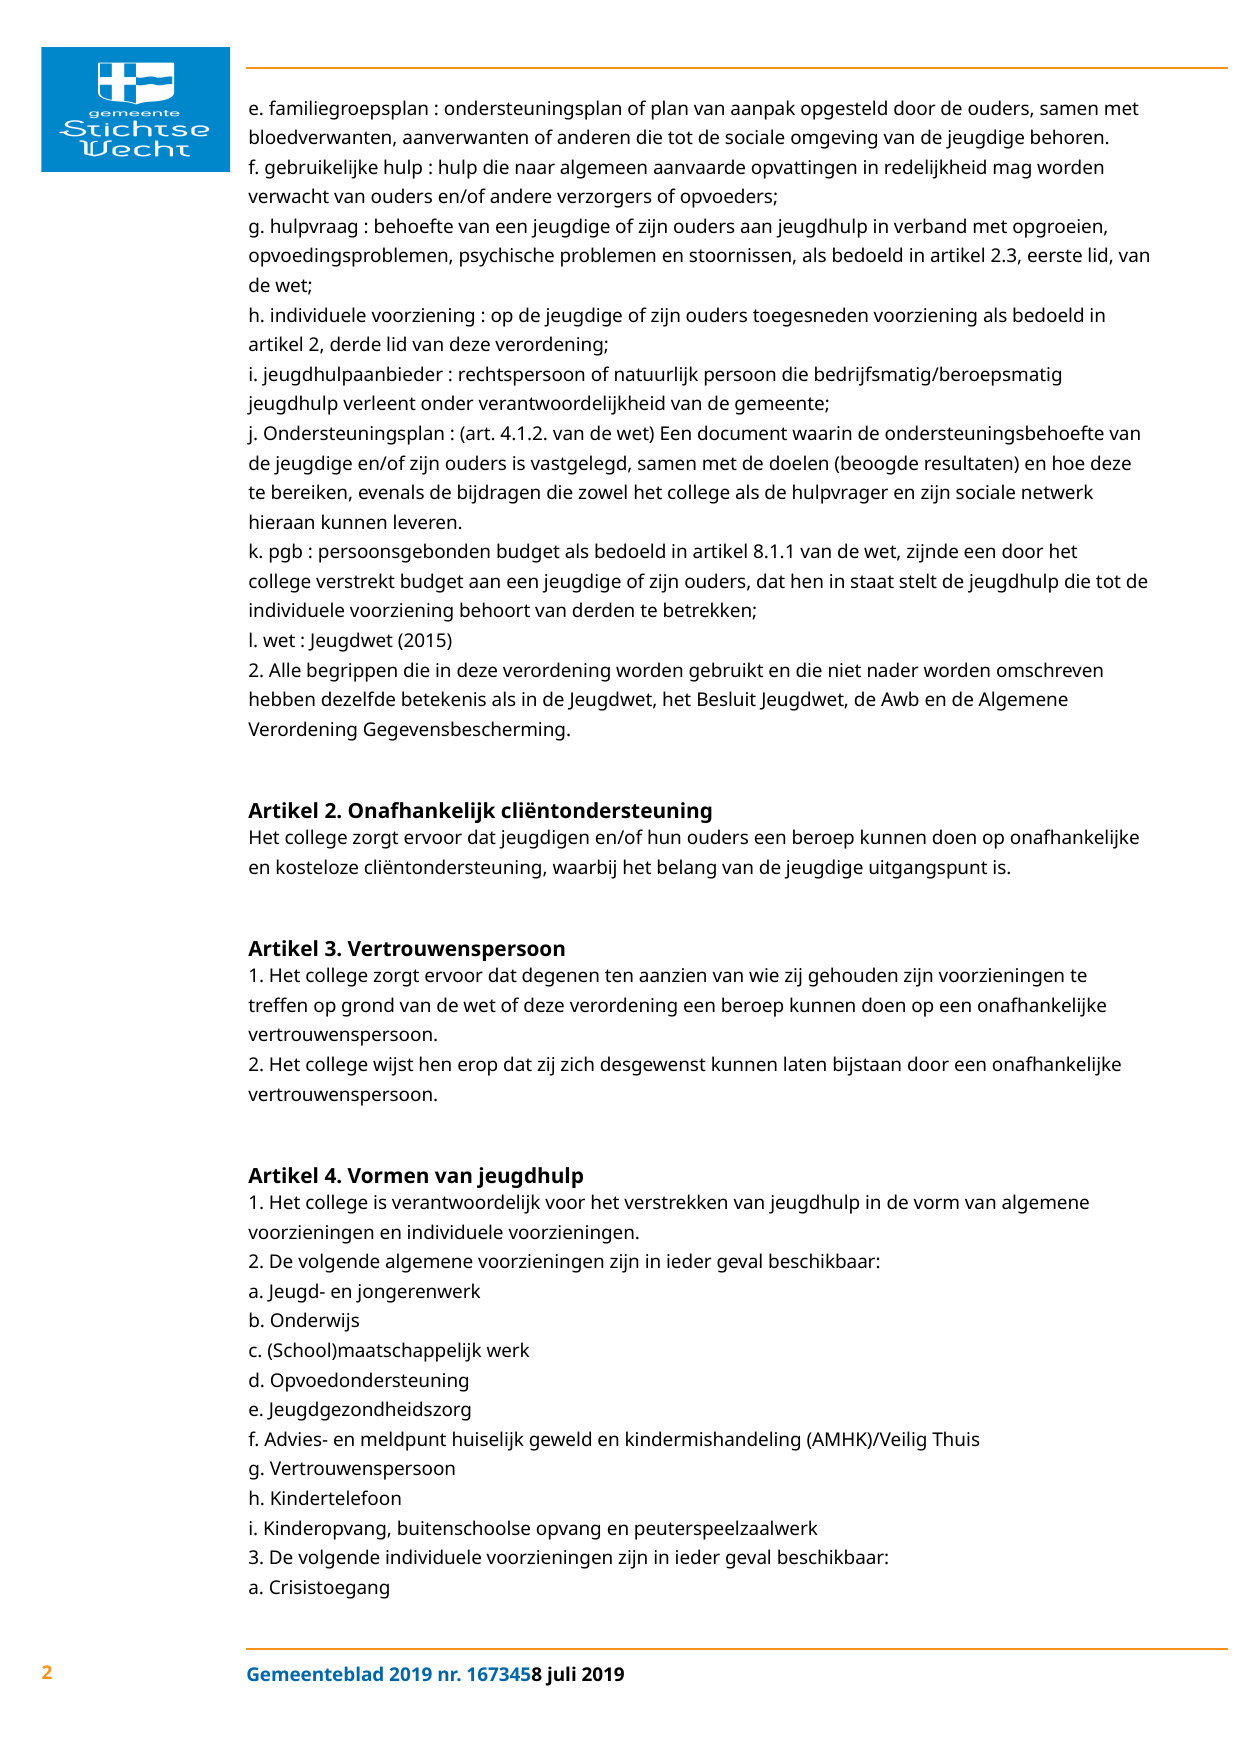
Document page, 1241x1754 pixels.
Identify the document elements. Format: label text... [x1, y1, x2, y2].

text e. familiegroepsplan : ondersteuningsplan of plan van aanpak opgesteld door de ouders, samen met bloedverwanten, aanverwanten of anderen die tot de sociale omgeving van de jeugdige behoren. [248, 95, 1152, 150]
text f. gebruikelijke hulp : hulp die naar algemeen aanvaarde opvattingen in redelijkheid mag worden verwacht van ouders en/of andere verzorgers of opvoeders; [248, 154, 1152, 209]
picture [137, 63, 174, 103]
text a. Crisistoegang [248, 1574, 1152, 1599]
text 2. Het college wijst hen erop dat zij zich desgewenst kunnen laten bijstaan door een onafhankelijke vertrouwenspersoon. [248, 1051, 1152, 1107]
text Artikel 2. Onafhankelijk cliëntondersteuning [248, 796, 1152, 824]
text i. jeugdhulpaanbieder : rechtspersoon of natuurlijk persoon die bedrijfsmatig/beroepsmatig jeugdhulp verleent onder verantwoordelijkheid van de gemeente; [248, 361, 1152, 416]
text e. Jeugdgezondheidszorg [248, 1396, 1152, 1422]
text 1. Het college is verantwoordelijk voor het verstrekken van jeugdhulp in de vorm van algemene voorzieningen en individuele voorzieningen. [248, 1189, 1152, 1244]
text c. (School)maatschappelijk werk [248, 1337, 1152, 1363]
picture [99, 63, 135, 101]
text b. Onderwijs [248, 1308, 1152, 1333]
text d. Opvoedondersteuning [248, 1367, 1152, 1392]
text 1. Het college zorgt ervoor dat degenen ten aanzien van wie zij gehouden zijn voorzieningen te treffen op grond van de wet of deze verordening een beroep kunnen doen op een onafhankelijke vertrouwenspersoon. [248, 962, 1152, 1047]
text f. Advies- en meldpunt huiselijk geweld en kindermishandeling (AMHK)/Veilig Thuis [248, 1426, 1152, 1452]
text k. pgb : persoonsgebonden budget als bedoeld in artikel 8.1.1 van de wet, zijnde een door het [248, 538, 1152, 564]
text college verstrekt budget aan een jeugdige of zijn ouders, dat hen in staat stelt de jeugdhulp die tot de individuele voorziening behoort van derden te betrekken; [248, 568, 1152, 623]
text g. Vertrouwenspersoon [248, 1456, 1152, 1481]
text j. Ondersteuningsplan : (art. 4.1.2. van de wet) Een document waarin de ondersteuningsbehoefte van de jeugdige en/of zijn ouders is vastgelegd, samen met de doelen (beoogde resultaten) en hoe deze te bereiken, evenals de bijdragen die zowel het college als de hulpvrager en zijn sociale netwerk hieraan kunnen leveren. [248, 420, 1152, 535]
text a. Jeugd- en jongerenwerk [248, 1278, 1152, 1304]
text Het college zorgt ervoor dat jeugdigen en/of hun ouders een beroep kunnen doen op onafhankelijke en kosteloze cliëntondersteuning, waarbij het belang van de jeugdige uitgangspunt is. [248, 824, 1152, 880]
text h. individuele voorziening : op de jeugdige of zijn ouders toegesneden voorziening als bedoeld in artikel 2, derde lid van deze verordening; [248, 302, 1152, 357]
text Artikel 3. Vertrouwenspersoon [248, 934, 1152, 962]
text 2. Alle begrippen die in deze verordening worden gebruikt en die niet nader worden omschreven hebben dezelfde betekenis als in de Jeugdwet, het Besluit Jeugdwet, de Awb en de Algemene Verordening Gegevensbescherming. [248, 657, 1152, 742]
text 3. De volgende individuele voorzieningen zijn in ieder geval beschikbaar: [248, 1544, 1152, 1570]
text l. wet : Jeugdwet (2015) [248, 627, 1152, 653]
text Artikel 4. Vormen van jeugdhulp [248, 1161, 1152, 1189]
text i. Kinderopvang, buitenschoolse opvang en peuterspeelzaalwerk [248, 1515, 1152, 1540]
text 2. De volgende algemene voorzieningen zijn in ieder geval beschikbaar: [248, 1248, 1152, 1274]
text h. Kindertelefoon [248, 1485, 1152, 1511]
text g. hulpvraag : behoefte van een jeugdige of zijn ouders aan jeugdhulp in verband met opgroeien, opvoedingsproblemen, psychische problemen en stoornissen, als bedoeld in artikel 2.3, eerste lid, van de wet; [248, 213, 1152, 298]
